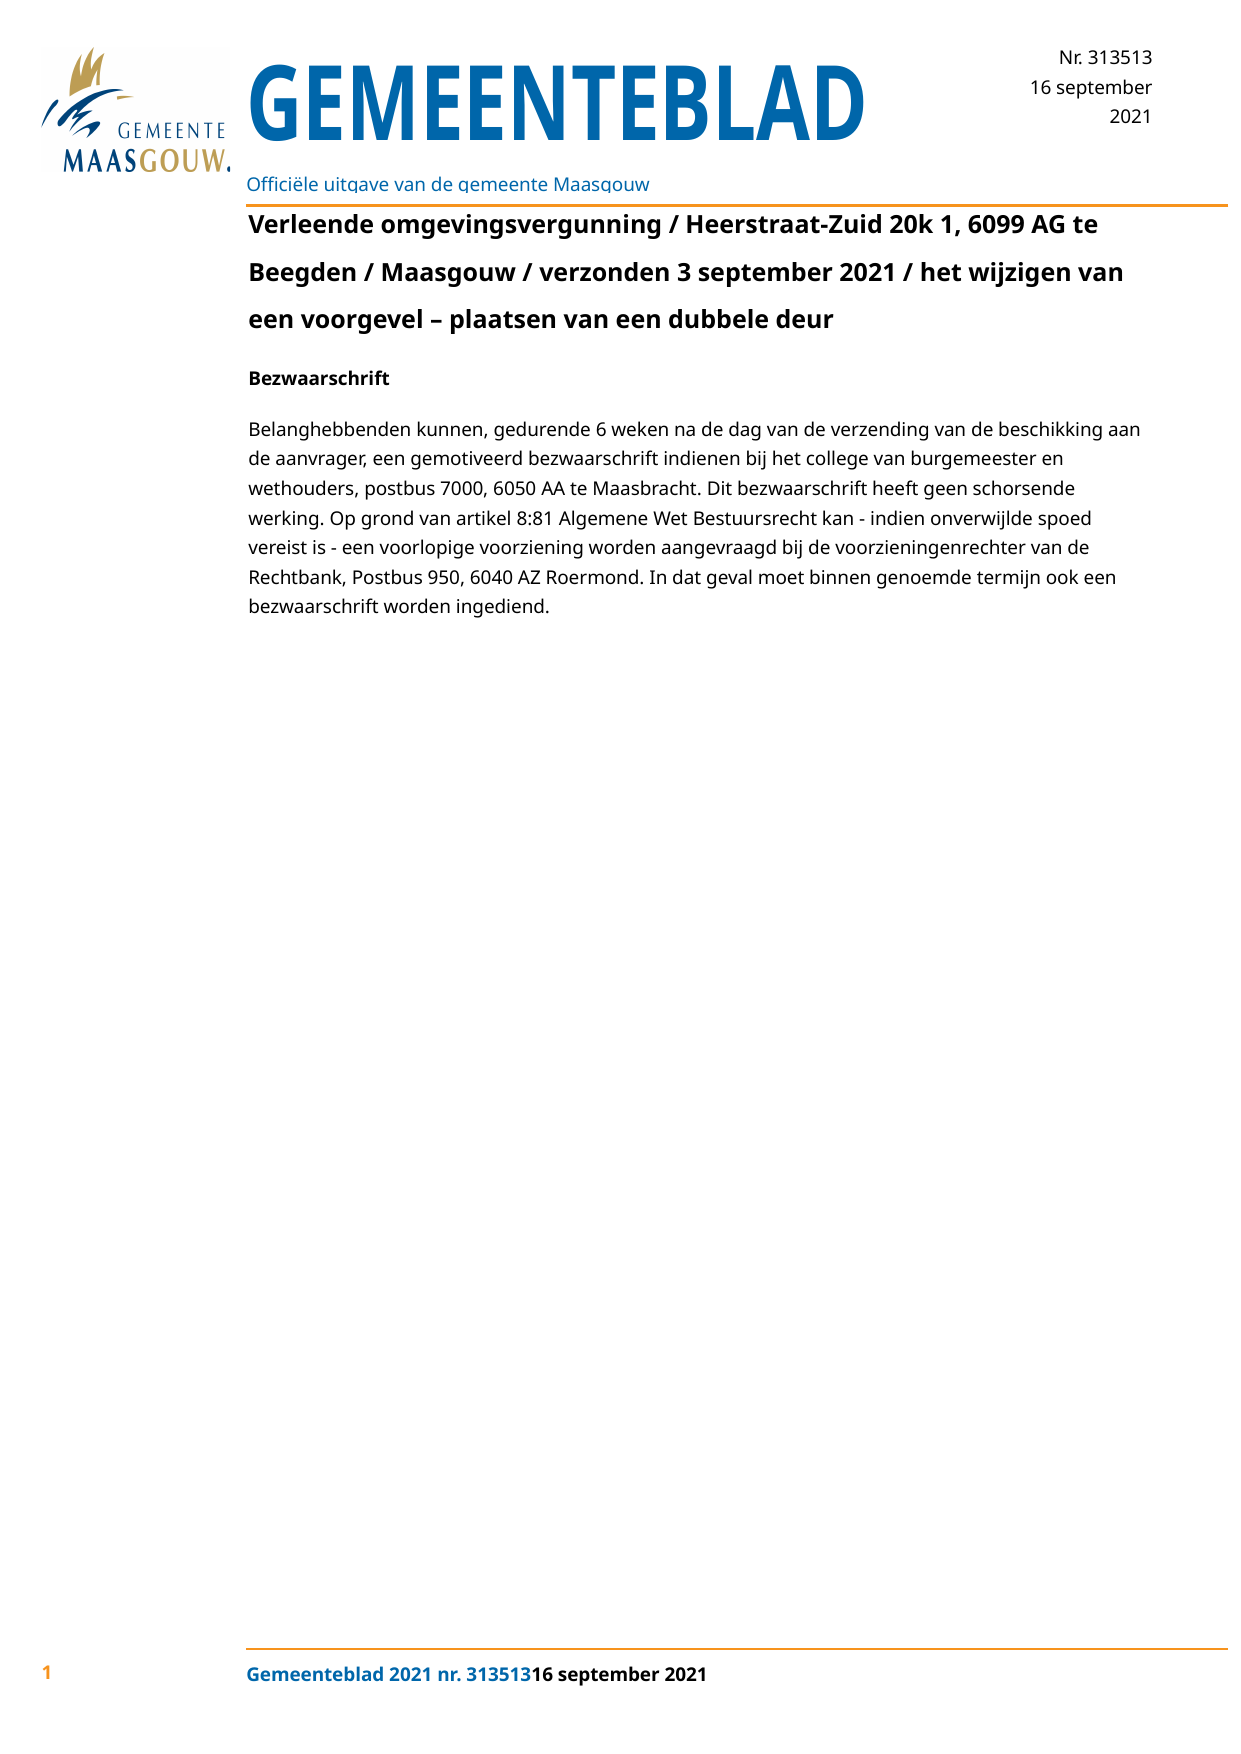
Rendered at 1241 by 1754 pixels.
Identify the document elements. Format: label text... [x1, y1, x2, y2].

text Belanghebbenden kunnen, gedurende 6 weken na de dag van de verzending van de beschikking aan de aanvrager, een gemotiveerd bezwaarschrift indienen bij het college van burgemeester en wethouders, postbus 7000, 6050 AA te Maasbracht. Dit bezwaarschrift heeft geen schorsende werking. Op grond van artikel 8:81 Algemene Wet Bestuursrecht kan - indien onverwijlde spoed vereist is - een voorlopige voorziening worden aangevraagd bij de voorzieningenrechter van de Rechtbank, Postbus 950, 6040 AZ Roermond. In dat geval moet binnen genoemde termijn ook een bezwaarschrift worden ingediend. [248, 416, 1152, 619]
picture [41, 47, 231, 172]
text Verleende omgevingsvergunning / Heerstraat-Zuid 20k 1, 6099 AG te Beegden / Maasgouw / verzonden 3 september 2021 / het wijzigen van een voorgevel – plaatsen van een dubbele deur [248, 207, 1152, 336]
text Bezwaarschrift [248, 366, 1152, 391]
